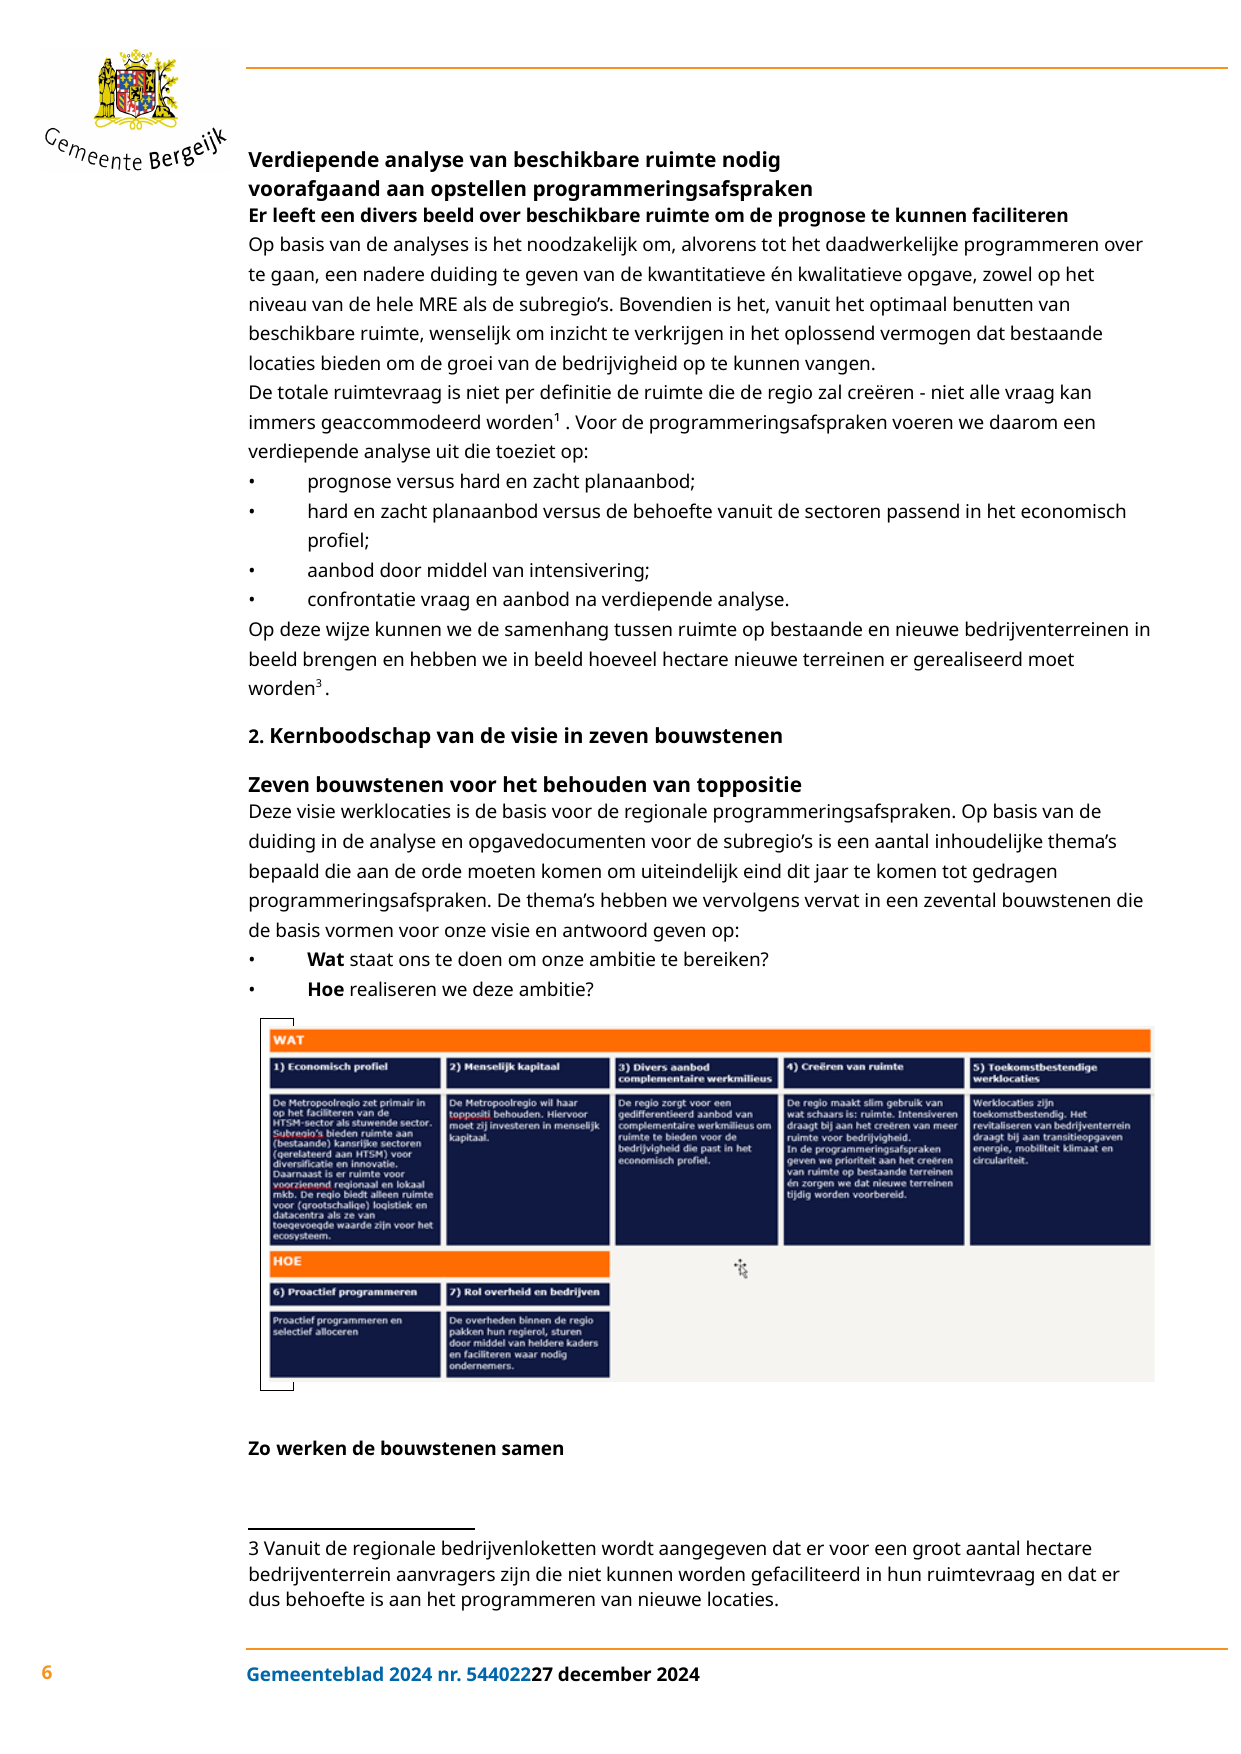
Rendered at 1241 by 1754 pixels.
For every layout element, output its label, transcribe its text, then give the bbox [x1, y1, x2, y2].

text Verdiepende analyse van beschikbare ruimte nodig voorafgaand aan opstellen programmeringsafspraken [248, 145, 1152, 202]
text Op basis van de analyses is het noodzakelijk om, alvorens tot het daadwerkelijke programmeren over te gaan, een nadere duiding te geven van de kwantitatieve én kwalitatieve opgave, zowel op het niveau van de hele MRE als de subregio’s. Bovendien is het, vanuit het optimaal benutten van beschikbare ruimte, wenselijk om inzicht te verkrijgen in het oplossend vermogen dat bestaande locaties bieden om de groei van de bedrijvigheid op te kunnen vangen. [248, 232, 1152, 376]
list Hoe realiseren we deze ambitie? [248, 976, 1152, 1002]
text Zeven bouwstenen voor het behouden van toppositie [248, 770, 1152, 799]
text Er leeft een divers beeld over beschikbare ruimte om de prognose te kunnen faciliteren [248, 202, 1152, 228]
list confrontatie vraag en aanbod na verdiepende analyse. [248, 587, 1152, 612]
picture [41, 47, 231, 172]
list aanbod door middel van intensivering; [248, 557, 1152, 583]
text Deze visie werklocaties is de basis voor de regionale programmeringsafspraken. Op basis van de duiding in de analyse en opgavedocumenten voor de subregio’s is een aantal inhoudelijke thema’s bepaald die aan de orde moeten komen om uiteindelijk eind dit jaar te komen tot gedragen programmeringsafspraken. De thema’s hebben we vervolgens vervat in een zevental bouwstenen die de basis vormen voor onze visie en antwoord geven op: [248, 799, 1152, 943]
list Wat staat ons te doen om onze ambitie te bereiken? [248, 947, 1152, 972]
text De totale ruimtevraag is niet per definitie de ruimte die de regio zal creëren - niet alle vraag kan immers geaccommodeerd worden¹ . Voor de programmeringsafspraken voeren we daarom een verdiepende analyse uit die toeziet op: [248, 379, 1152, 464]
picture [268, 1026, 1155, 1382]
text Vanuit de regionale bedrijvenloketten wordt aangegeven dat er voor een groot aantal hectare bedrijventerrein aanvragers zijn die niet kunnen worden gefaciliteerd in hun ruimtevraag en dat er dus behoefte is aan het programmeren van nieuwe locaties. [248, 1535, 1152, 1612]
text Op deze wijze kunnen we de samenhang tussen ruimte op bestaande en nieuwe bedrijventerreinen in beeld brengen en hebben we in beeld hoeveel hectare nieuwe terreinen er gerealiseerd moet worden. [248, 616, 1152, 701]
text 2. Kernboodschap van de visie in zeven bouwstenen [248, 721, 1152, 749]
list hard en zacht planaanbod versus de behoefte vanuit de sectoren passend in het economisch profiel; [248, 498, 1152, 553]
list prognose versus hard en zacht planaanbod; [248, 468, 1152, 494]
text Zo werken de bouwstenen samen [248, 1433, 1152, 1461]
